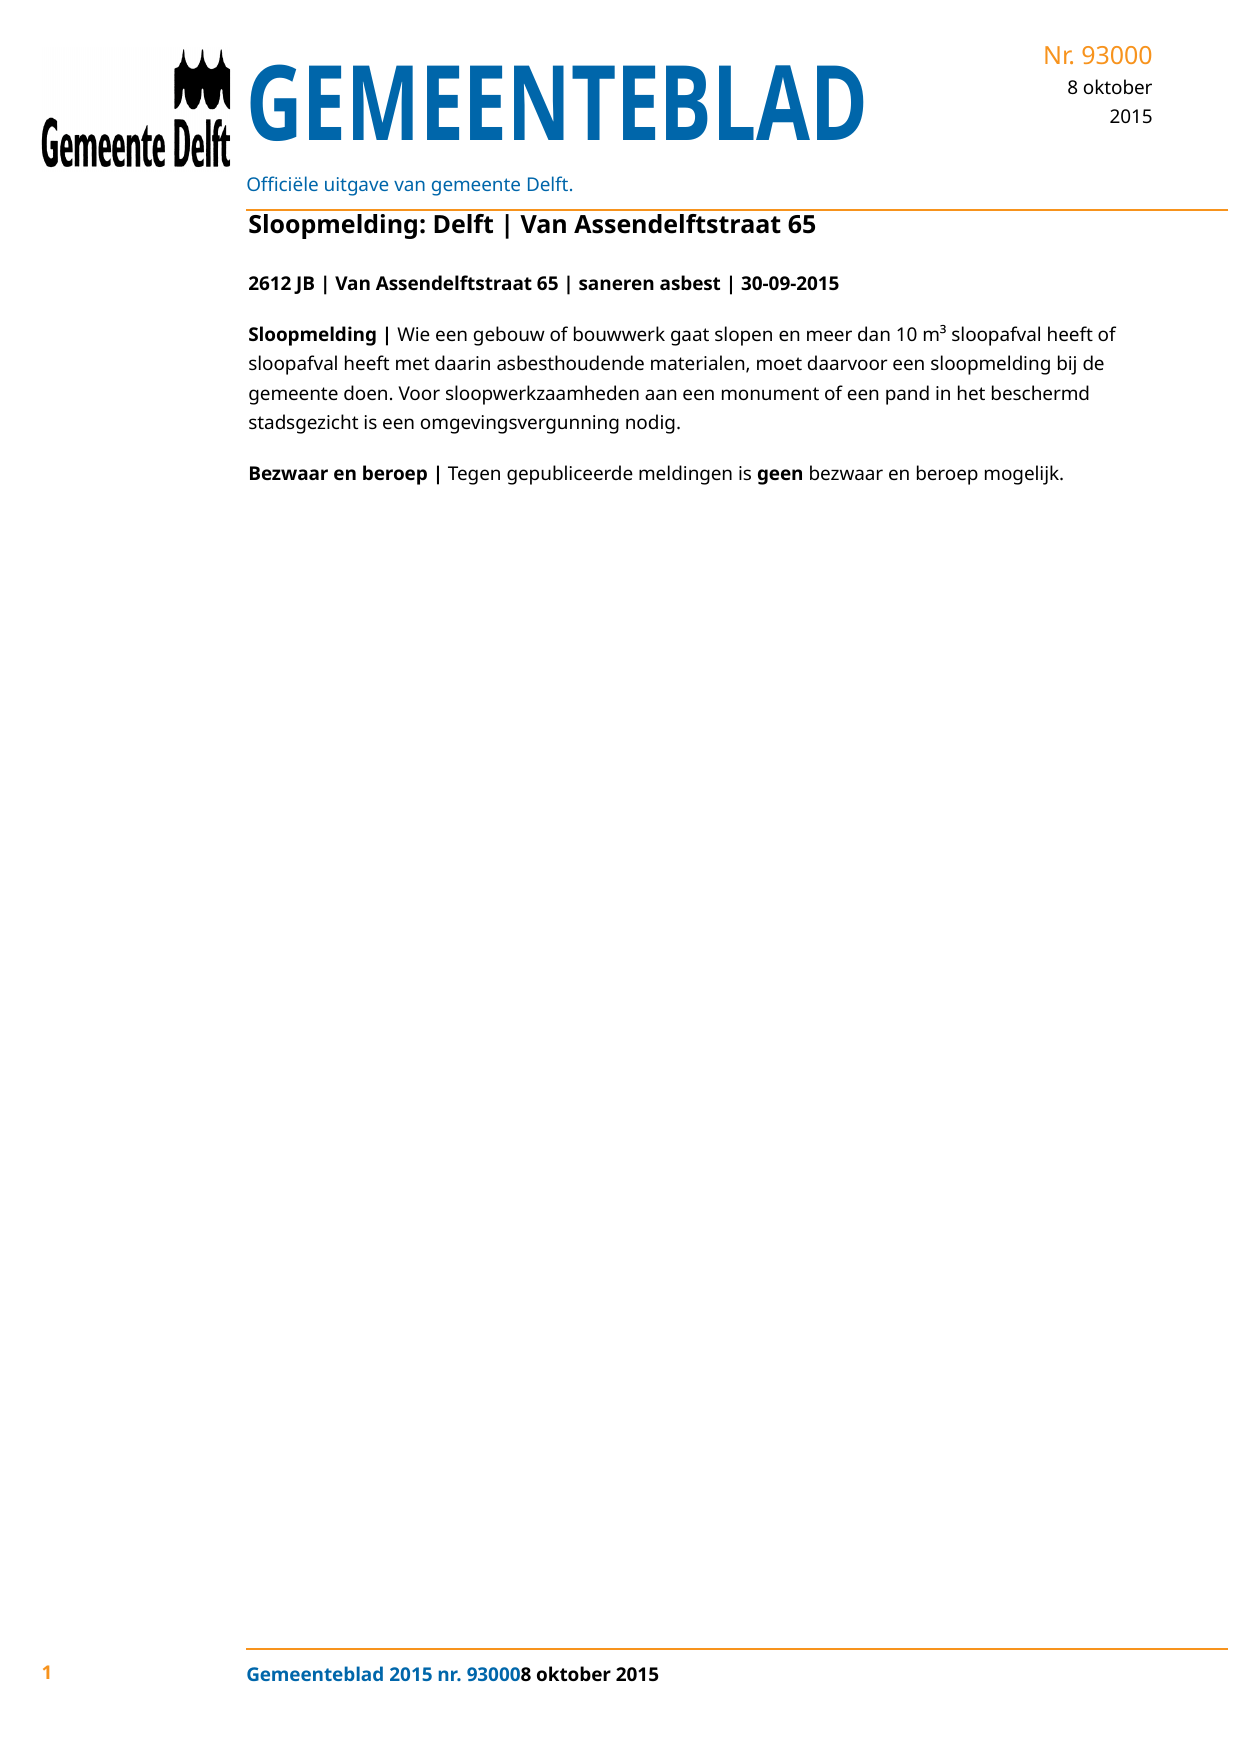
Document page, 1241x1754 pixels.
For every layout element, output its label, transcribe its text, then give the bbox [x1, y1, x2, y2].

text Sloopmelding | Wie een gebouw of bouwwerk gaat slopen en meer dan 10 m³ sloopafval heeft of sloopafval heeft met daarin asbesthoudende materialen, moet daarvoor een sloopmelding bij de gemeente doen. Voor sloopwerkzaamheden aan een monument of een pand in het beschermd stadsgezicht is een omgevingsvergunning nodig. [248, 321, 1152, 435]
text Bezwaar en beroep | Tegen gepubliceerde meldingen is geen bezwaar en beroep mogelijk. [248, 460, 1152, 486]
text Sloopmelding: Delft | Van Assendelftstraat 65 [248, 211, 1152, 241]
text 2612 JB | Van Assendelftstraat 65 | saneren asbest | 30-09-2015 [248, 270, 1152, 296]
picture [41, 47, 231, 172]
